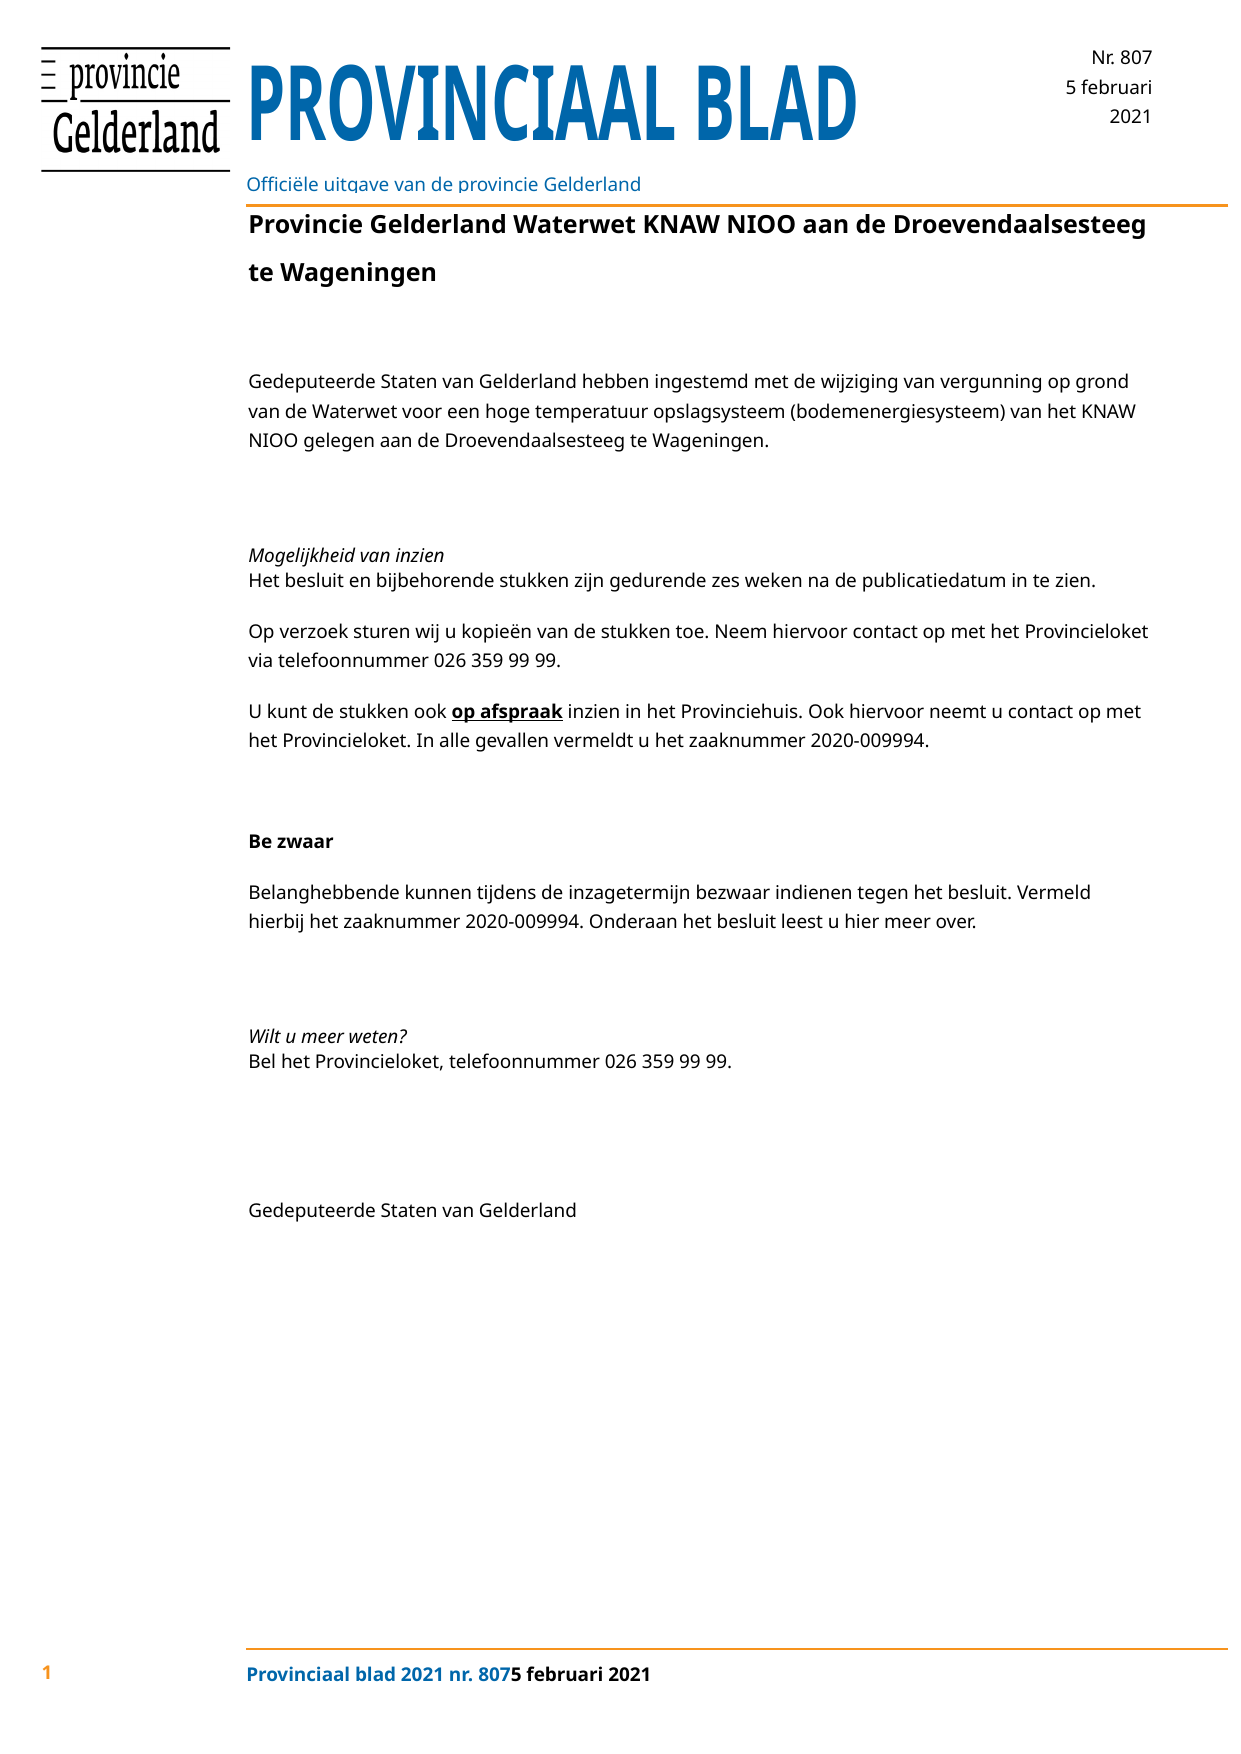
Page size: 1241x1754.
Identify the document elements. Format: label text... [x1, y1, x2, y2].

text Gedeputeerde Staten van Gelderland [248, 1197, 1152, 1223]
text Bel het Provincieloket, telefoonnummer 026 359 99 99. [248, 1048, 1152, 1074]
text Wilt u meer weten? [248, 1023, 1152, 1048]
text Mogelijkheid van inzien [248, 542, 1152, 568]
text Provincie Gelderland Waterwet KNAW NIOO aan de Droevendaalsesteeg te Wageningen [248, 207, 1152, 288]
text Be zwaar [248, 828, 1152, 854]
picture [41, 47, 231, 172]
text Op verzoek sturen wij u kopieën van de stukken toe. Neem hiervoor contact op met het Provincieloket via telefoonnummer 026 359 99 99. [248, 618, 1152, 673]
text Het besluit en bijbehorende stukken zijn gedurende zes weken na de publicatiedatum in te zien. [248, 568, 1152, 593]
text Gedeputeerde Staten van Gelderland hebben ingestemd met de wijziging van vergunning op grond van de Waterwet voor een hoge temperatuur opslagsysteem (bodemenergiesysteem) van het KNAW NIOO gelegen aan de Droevendaalsesteeg te Wageningen. [248, 368, 1152, 453]
text Belanghebbende kunnen tijdens de inzagetermijn bezwaar indienen tegen het besluit. Vermeld hierbij het zaaknummer 2020-009994. Onderaan het besluit leest u hier meer over. [248, 879, 1152, 934]
text U kunt de stukken ook op afspraak inzien in het Provinciehuis. Ook hiervoor neemt u contact op met het Provincieloket. In alle gevallen vermeldt u het zaaknummer 2020-009994. [248, 698, 1152, 753]
